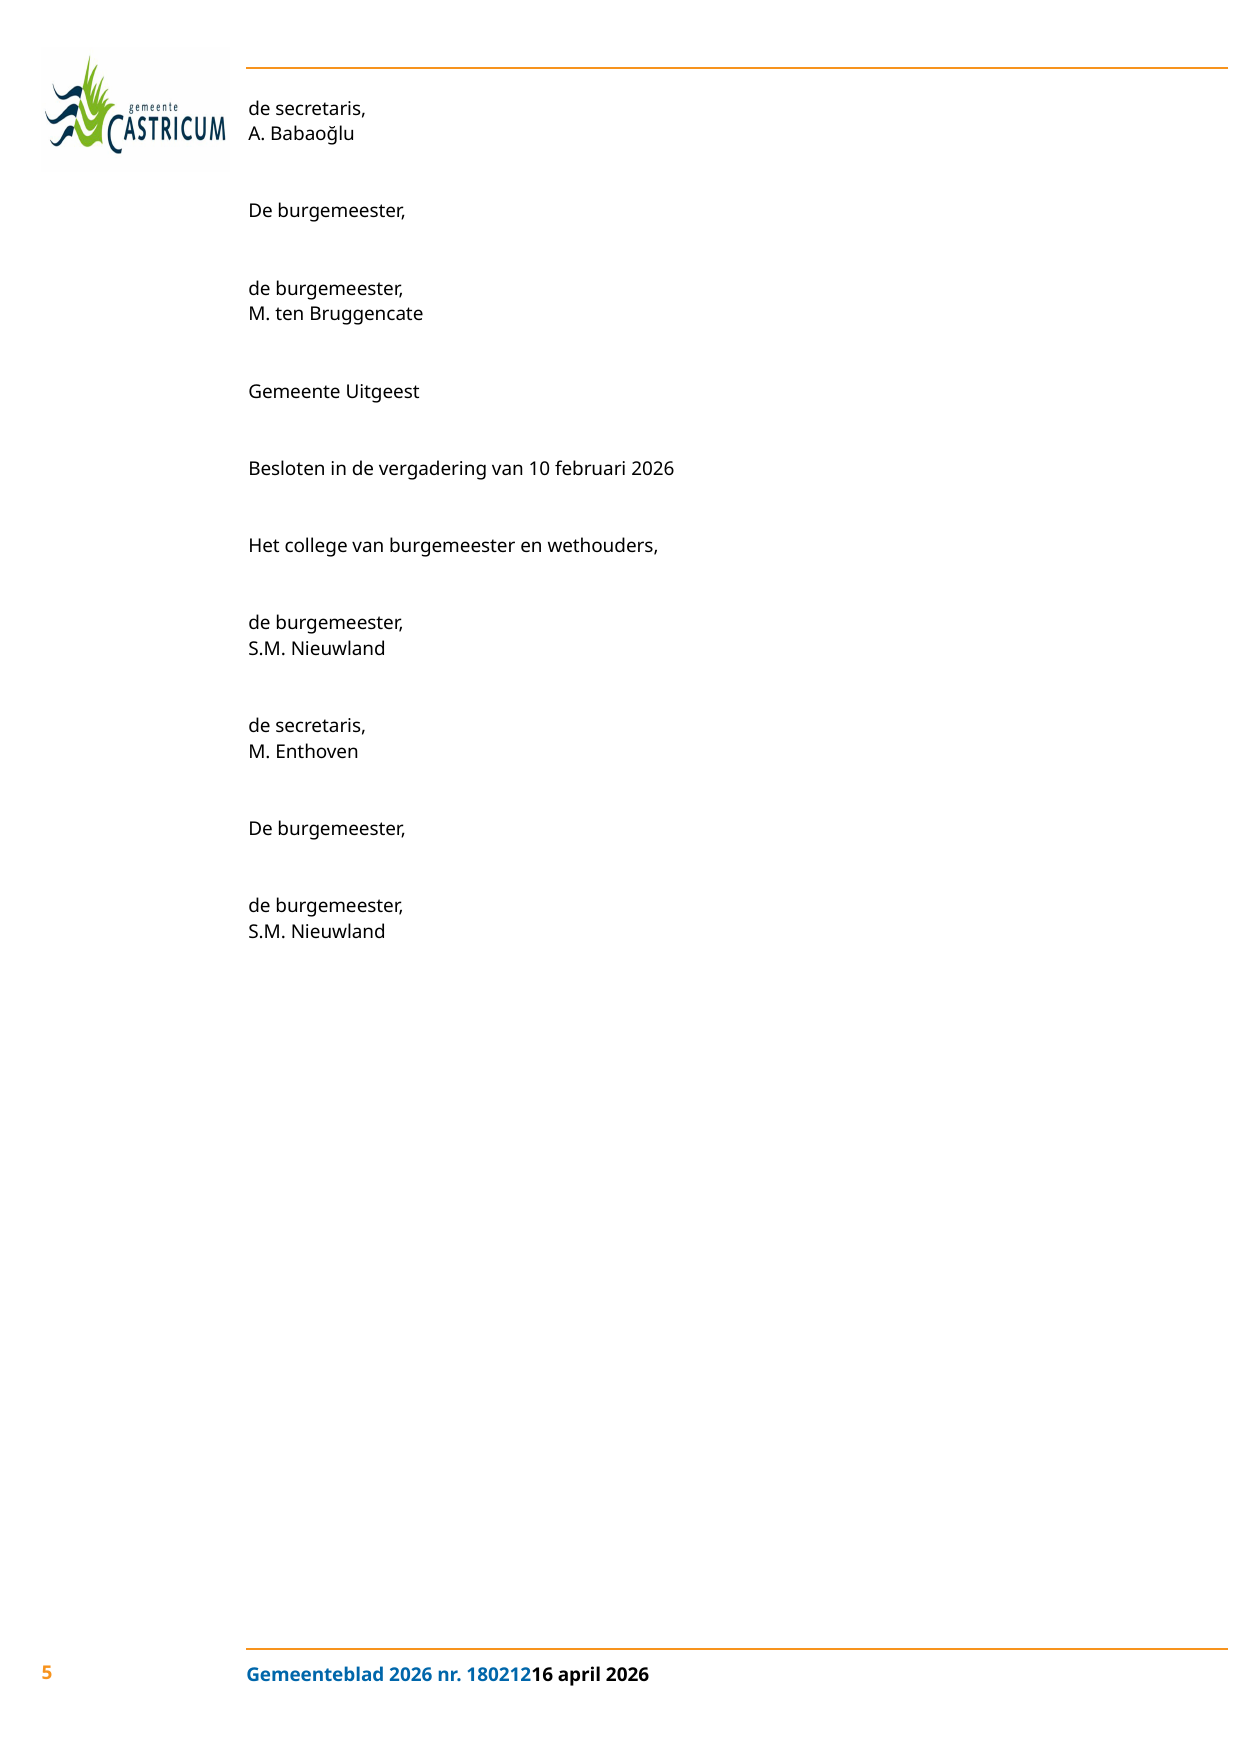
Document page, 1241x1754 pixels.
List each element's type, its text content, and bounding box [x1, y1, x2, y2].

text Het college van burgemeester en wethouders, [248, 532, 1152, 558]
text Gemeente Uitgeest [248, 378, 1152, 403]
text de burgemeester, [248, 892, 1152, 918]
text de burgemeester, [248, 275, 1152, 301]
text Besloten in de vergadering van 10 februari 2026 [248, 455, 1152, 481]
text M. Enthoven [248, 738, 1152, 764]
picture [41, 47, 231, 172]
text de secretaris, [248, 95, 1152, 121]
text de burgemeester, [248, 609, 1152, 635]
text De burgemeester, [248, 198, 1152, 223]
text De burgemeester, [248, 815, 1152, 841]
text A. Babaoğlu [248, 121, 1152, 146]
text de secretaris, [248, 712, 1152, 738]
text M. ten Bruggencate [248, 301, 1152, 326]
text S.M. Nieuwland [248, 635, 1152, 661]
text S.M. Nieuwland [248, 918, 1152, 944]
